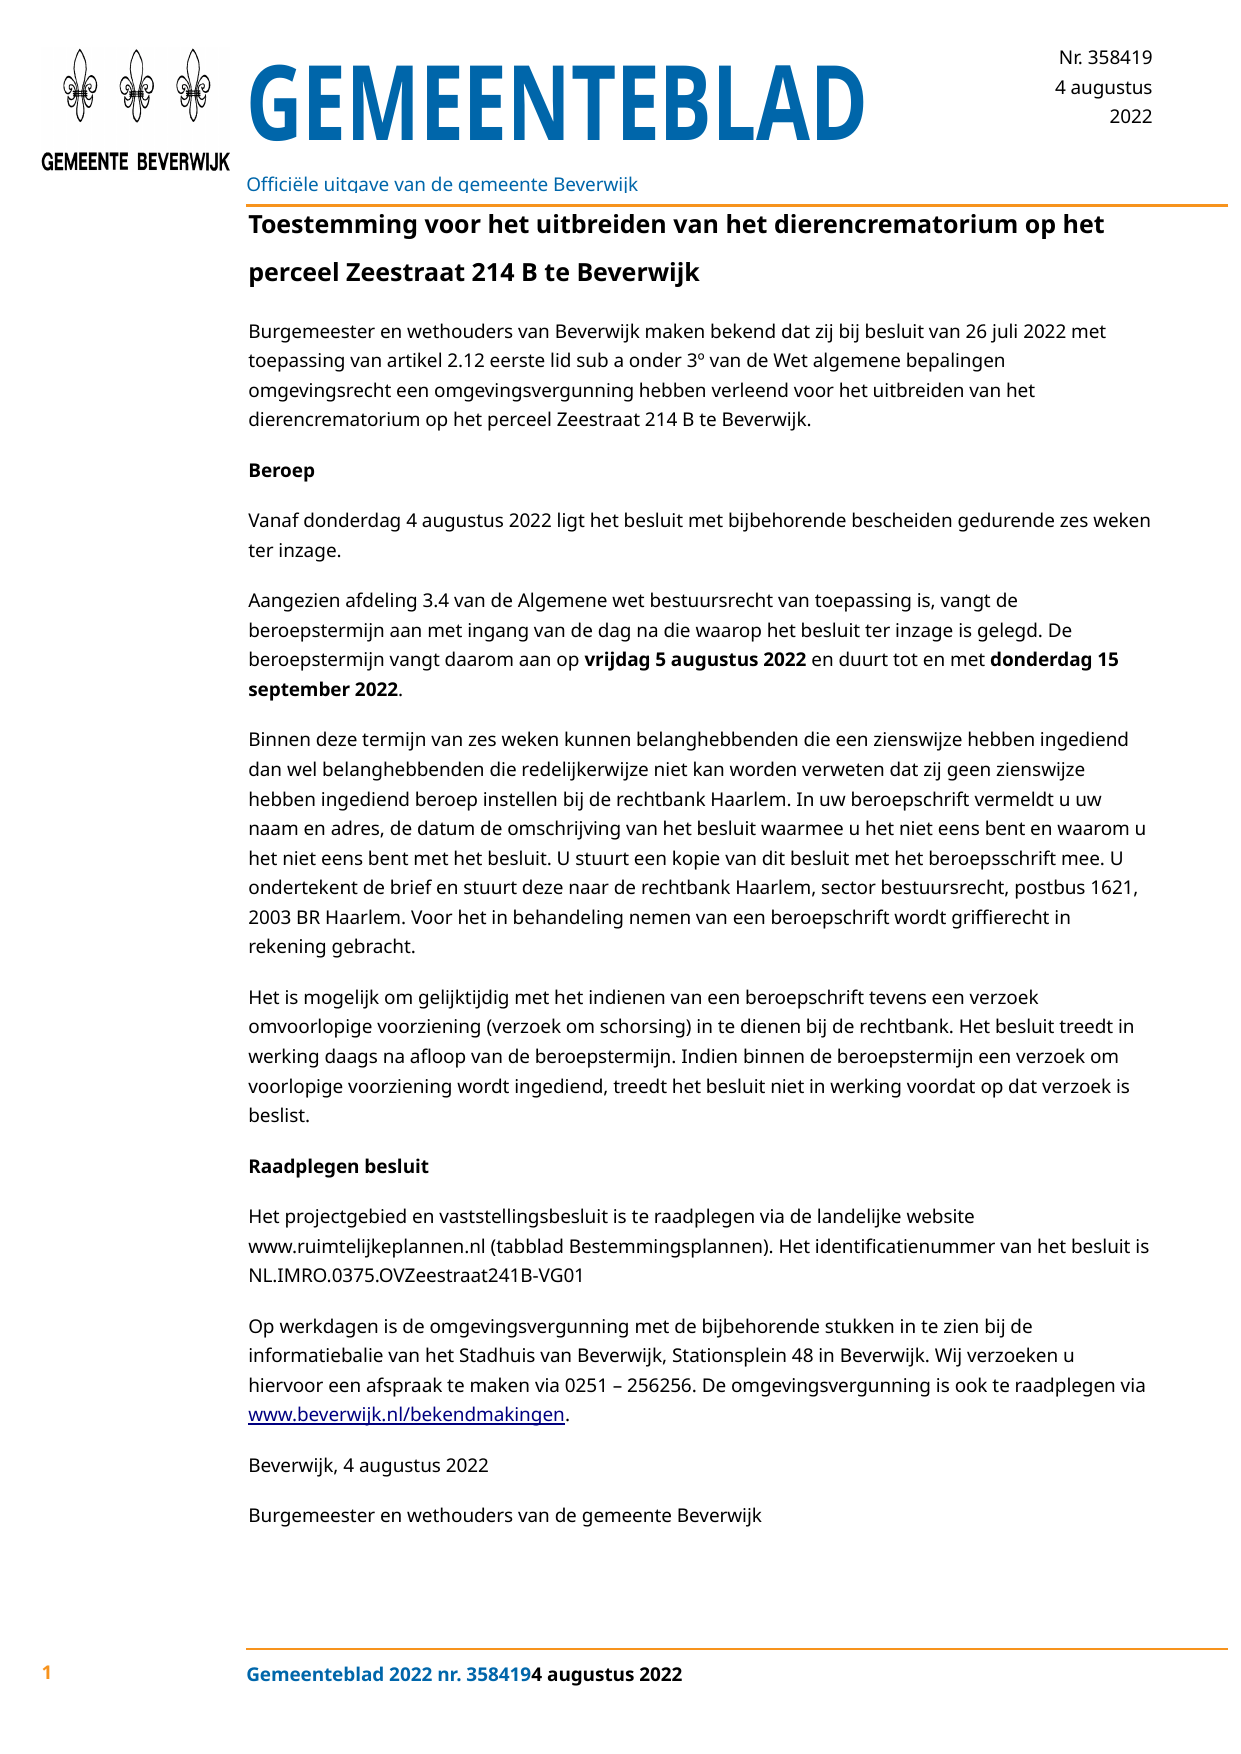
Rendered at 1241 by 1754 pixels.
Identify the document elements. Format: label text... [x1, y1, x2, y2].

text Binnen deze termijn van zes weken kunnen belanghebbenden die een zienswijze hebben ingediend dan wel belanghebbenden die redelijkerwijze niet kan worden verweten dat zij geen zienswijze hebben ingediend beroep instellen bij de rechtbank Haarlem. In uw beroepschrift vermeldt u uw naam en adres, de datum de omschrijving van het besluit waarmee u het niet eens bent en waarom u het niet eens bent met het besluit. U stuurt een kopie van dit besluit met het beroepsschrift mee. U ondertekent de brief en stuurt deze naar de rechtbank Haarlem, sector bestuursrecht, postbus 1621, 2003 BR Haarlem. Voor het in behandeling nemen van een beroepschrift wordt griffierecht in rekening gebracht. [248, 727, 1152, 959]
text Het projectgebied en vaststellingsbesluit is te raadplegen via de landelijke website www.ruimtelijkeplannen.nl (tabblad Bestemmingsplannen). Het identificatienummer van het besluit is NL.IMRO.0375.OVZeestraat241B-VG01 [248, 1203, 1152, 1288]
text Burgemeester en wethouders van Beverwijk maken bekend dat zij bij besluit van 26 juli 2022 met toepassing van artikel 2.12 eerste lid sub a onder 3º van de Wet algemene bepalingen omgevingsrecht een omgevingsvergunning hebben verleend voor het uitbreiden van het dierencrematorium op het perceel Zeestraat 214 B te Beverwijk. [248, 318, 1152, 432]
text Aangezien afdeling 3.4 van de Algemene wet bestuursrecht van toepassing is, vangt de beroepstermijn aan met ingang van de dag na die waarop het besluit ter inzage is gelegd. De beroepstermijn vangt daarom aan op vrijdag 5 augustus 2022 en duurt tot en met donderdag 15 september 2022. [248, 587, 1152, 702]
text Op werkdagen is de omgevingsvergunning met de bijbehorende stukken in te zien bij de informatiebalie van het Stadhuis van Beverwijk, Stationsplein 48 in Beverwijk. Wij verzoeken u hiervoor een afspraak te maken via 0251 – 256256. De omgevingsvergunning is ook te raadplegen via www.beverwijk.nl/bekendmakingen. [248, 1313, 1152, 1427]
text Het is mogelijk om gelijktijdig met het indienen van een beroepschrift tevens een verzoek omvoorlopige voorziening (verzoek om schorsing) in te dienen bij de rechtbank. Het besluit treedt in werking daags na afloop van de beroepstermijn. Indien binnen de beroepstermijn een verzoek om voorlopige voorziening wordt ingediend, treedt het besluit niet in werking voordat op dat verzoek is beslist. [248, 984, 1152, 1128]
text Burgemeester en wethouders van de gemeente Beverwijk [248, 1502, 1152, 1528]
text Beroep [248, 457, 1152, 483]
text Vanaf donderdag 4 augustus 2022 ligt het besluit met bijbehorende bescheiden gedurende zes weken ter inzage. [248, 507, 1152, 563]
text Beverwijk, 4 augustus 2022 [248, 1452, 1152, 1478]
text Raadplegen besluit [248, 1153, 1152, 1179]
picture [41, 47, 231, 172]
text Toestemming voor het uitbreiden van het dierencrematorium op het perceel Zeestraat 214 B te Beverwijk [248, 207, 1152, 288]
